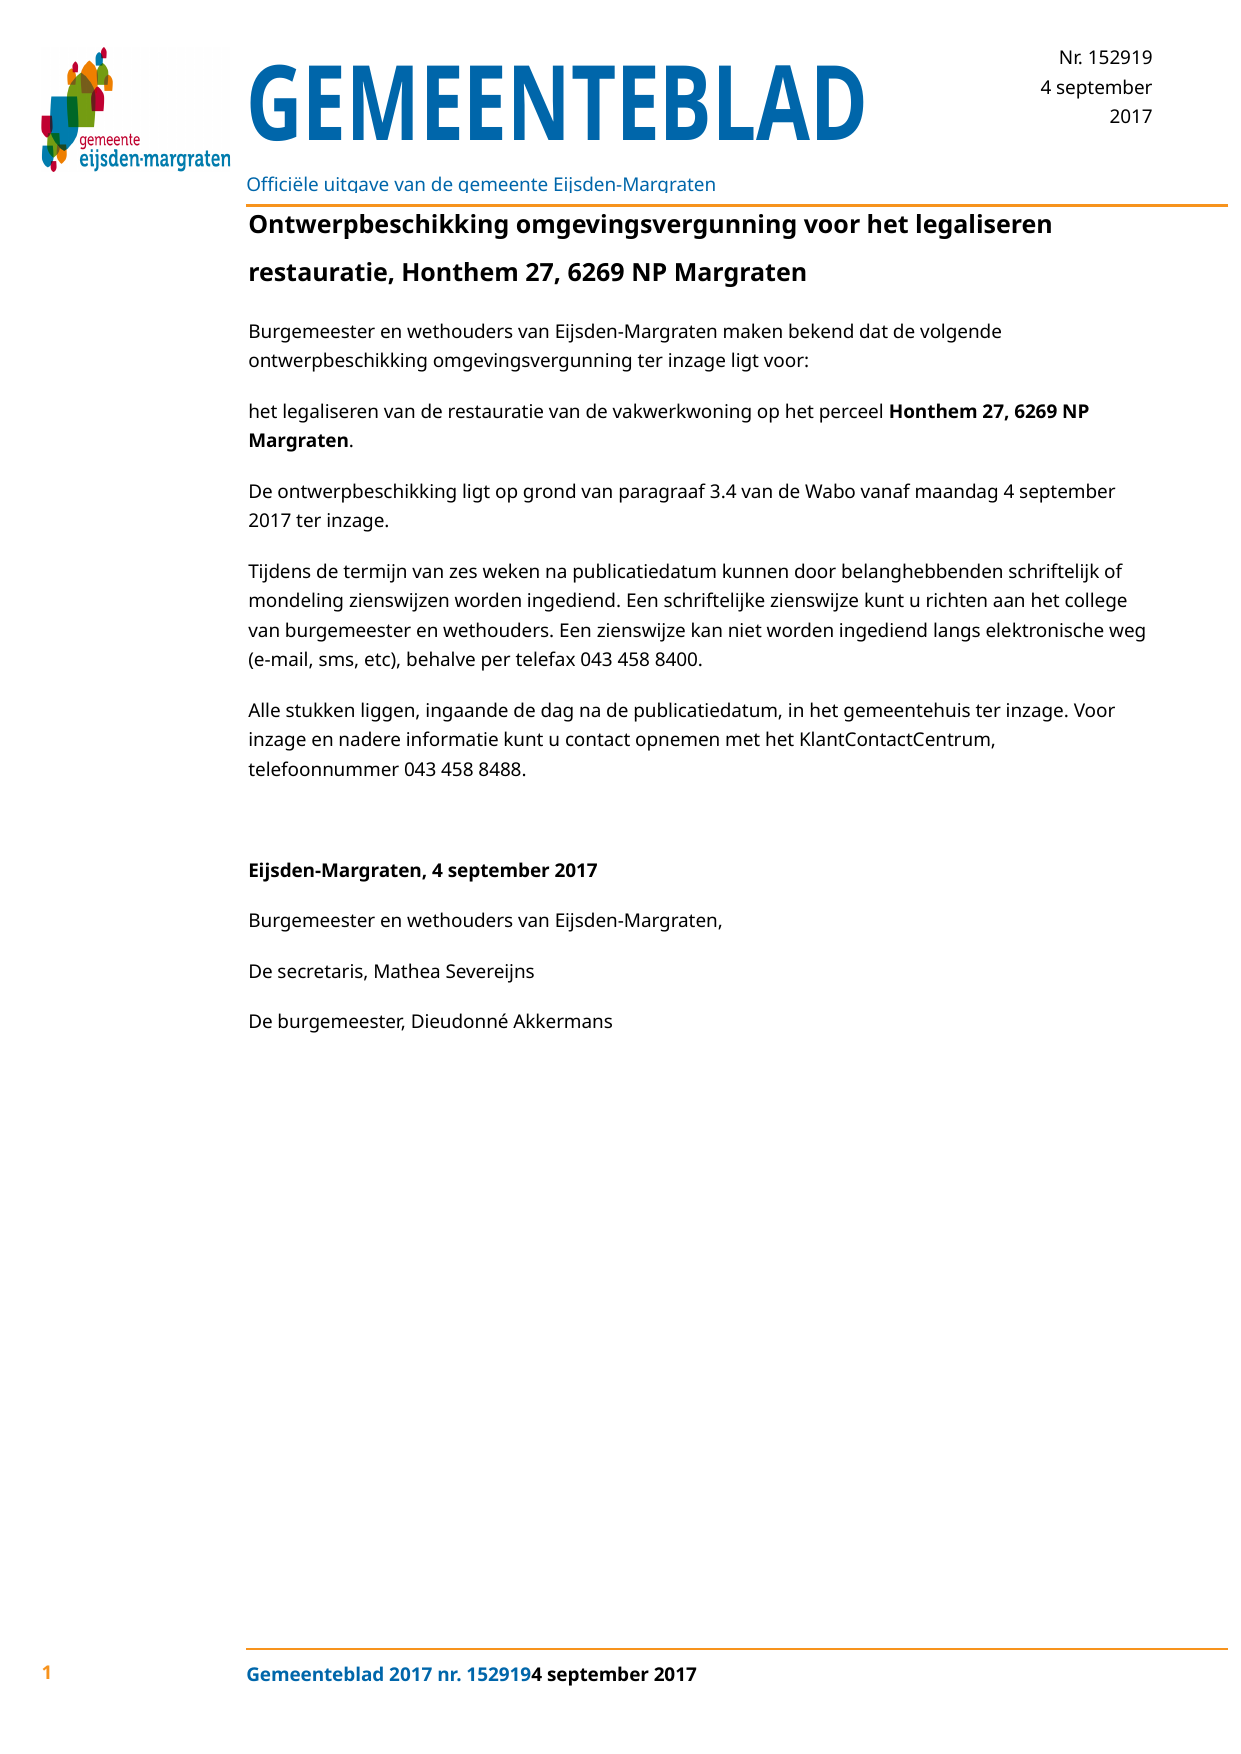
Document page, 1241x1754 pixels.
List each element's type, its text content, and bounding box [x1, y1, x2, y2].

text De burgemeester, Dieudonné Akkermans [248, 1008, 1152, 1034]
text Eijsden-Margraten, 4 september 2017 [248, 857, 1152, 883]
text Alle stukken liggen, ingaande de dag na de publicatiedatum, in het gemeentehuis ter inzage. Voor inzage en nadere informatie kunt u contact opnemen met het KlantContactCentrum, telefoonnummer 043 458 8488. [248, 697, 1152, 782]
picture [41, 47, 231, 172]
text Tijdens de termijn van zes weken na publicatiedatum kunnen door belanghebbenden schriftelijk of mondeling zienswijzen worden ingediend. Een schriftelijke zienswijze kunt u richten aan het college van burgemeester en wethouders. Een zienswijze kan niet worden ingediend langs elektronische weg (e-mail, sms, etc), behalve per telefax 043 458 8400. [248, 558, 1152, 672]
text het legaliseren van de restauratie van de vakwerkwoning op het perceel Honthem 27, 6269 NP Margraten. [248, 398, 1152, 453]
text Burgemeester en wethouders van Eijsden-Margraten maken bekend dat de volgende ontwerpbeschikking omgevingsvergunning ter inzage ligt voor: [248, 318, 1152, 373]
text De secretaris, Mathea Severeijns [248, 958, 1152, 984]
text Ontwerpbeschikking omgevingsvergunning voor het legaliseren restauratie, Honthem 27, 6269 NP Margraten [248, 207, 1152, 288]
text De ontwerpbeschikking ligt op grond van paragraaf 3.4 van de Wabo vanaf maandag 4 september 2017 ter inzage. [248, 478, 1152, 533]
text Burgemeester en wethouders van Eijsden-Margraten, [248, 907, 1152, 933]
